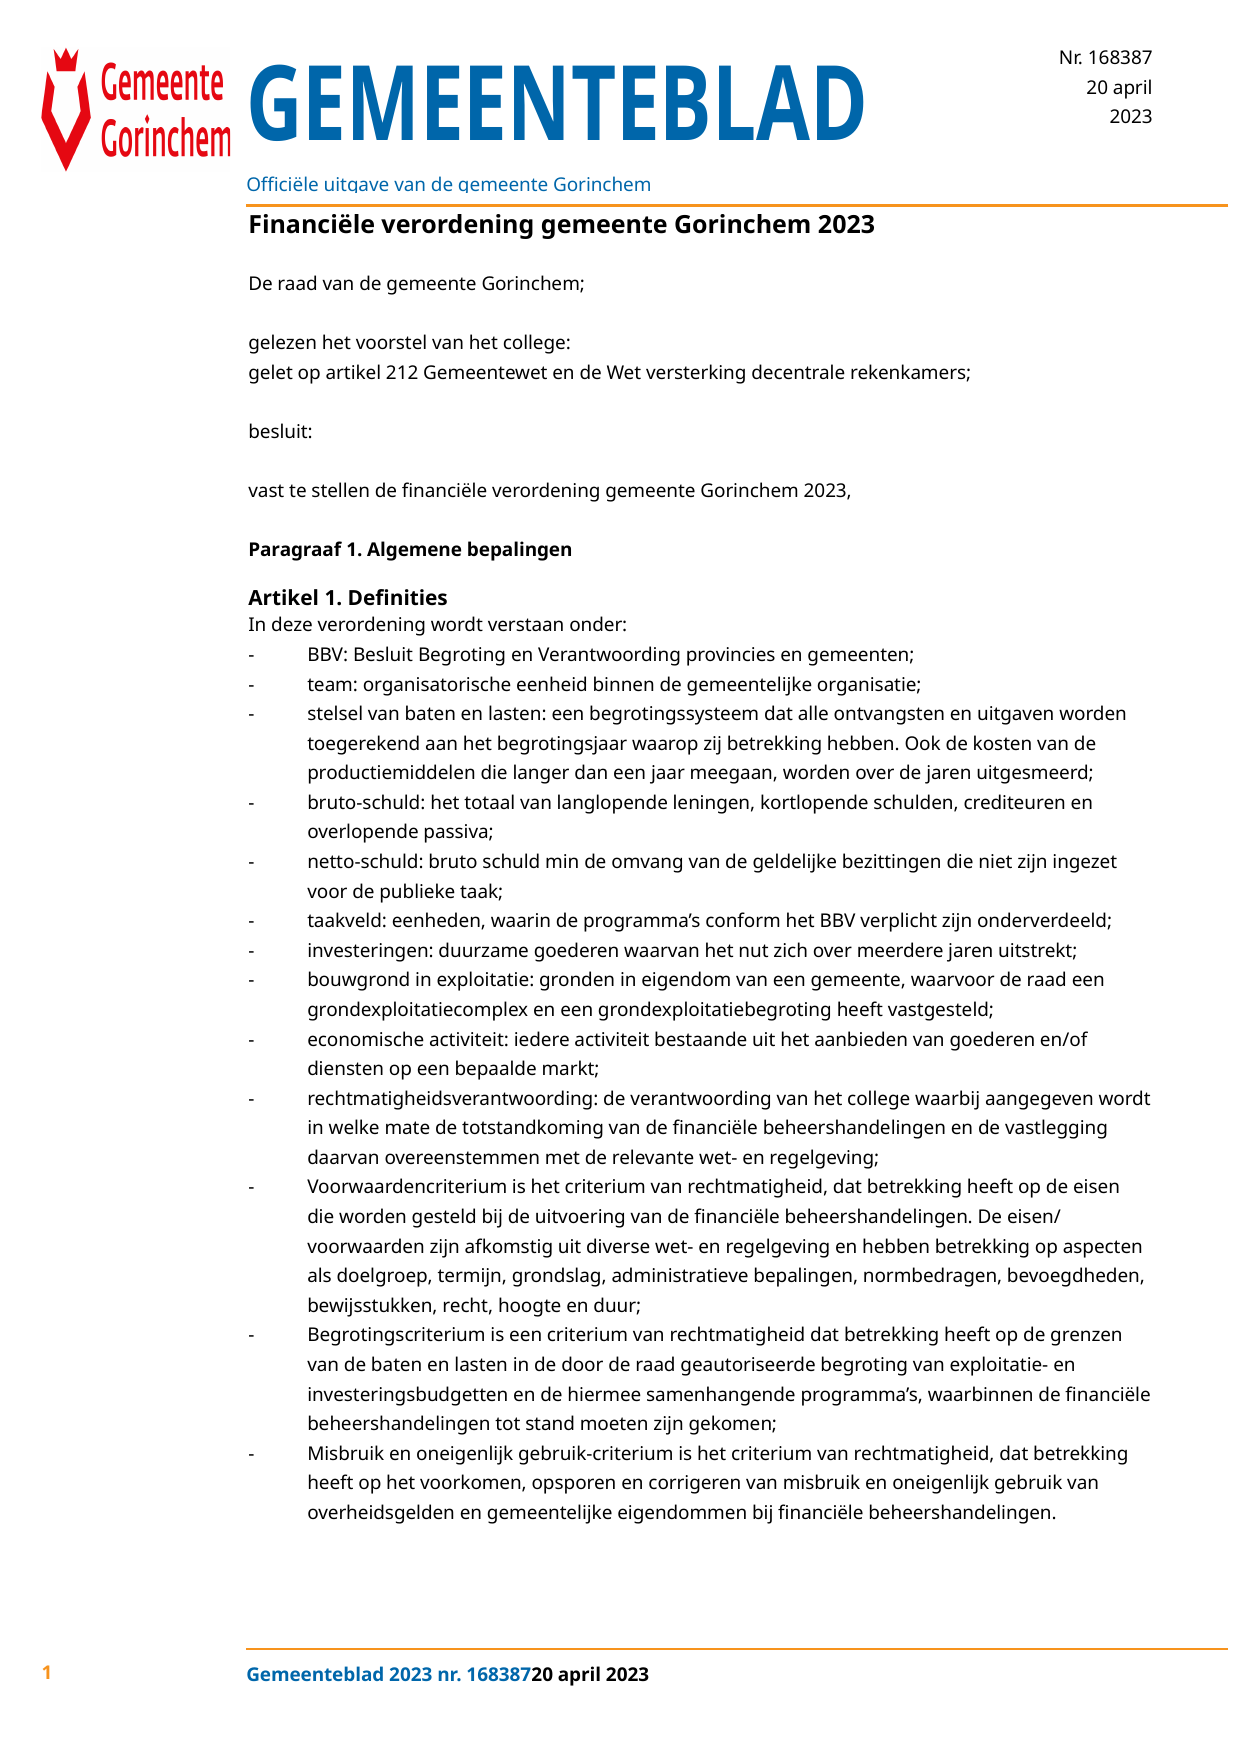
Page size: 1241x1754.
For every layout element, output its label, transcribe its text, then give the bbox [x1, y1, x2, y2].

text besluit: [248, 418, 1152, 444]
text In deze verordening wordt verstaan onder: [248, 612, 1152, 637]
list netto-schuld: bruto schuld min de omvang van de geldelijke bezittingen die niet zijn ingezet voor de publieke taak; [248, 848, 1152, 903]
list Begrotingscriterium is een criterium van rechtmatigheid dat betrekking heeft op de grenzen van de baten en lasten in de door de raad geautoriseerde begroting van exploitatie- en investeringsbudgetten en de hiermee samenhangende programma’s, waarbinnen de financiële beheershandelingen tot stand moeten zijn gekomen; [248, 1322, 1152, 1436]
list bruto-schuld: het totaal van langlopende leningen, kortlopende schulden, crediteuren en overlopende passiva; [248, 789, 1152, 844]
text Paragraaf 1. Algemene bepalingen [248, 537, 1152, 562]
list stelsel van baten en lasten: een begrotingssysteem dat alle ontvangsten en uitgaven worden toegerekend aan het begrotingsjaar waarop zij betrekking hebben. Ook de kosten van de productiemiddelen die langer dan een jaar meegaan, worden over de jaren uitgesmeerd; [248, 700, 1152, 785]
list Misbruik en oneigenlijk gebruik-criterium is het criterium van rechtmatigheid, dat betrekking heeft op het voorkomen, opsporen en corrigeren van misbruik en oneigenlijk gebruik van overheidsgelden en gemeentelijke eigendommen bij financiële beheershandelingen. [248, 1440, 1152, 1525]
list economische activiteit: iedere activiteit bestaande uit het aanbieden van goederen en/of diensten op een bepaalde markt; [248, 1026, 1152, 1081]
picture [41, 47, 231, 172]
text De raad van de gemeente Gorinchem; [248, 270, 1152, 296]
text gelet op artikel 212 Gemeentewet en de Wet versterking decentrale rekenkamers; [248, 359, 1152, 385]
list BBV: Besluit Begroting en Verantwoording provincies en gemeenten; [248, 641, 1152, 667]
text Artikel 1. Definities [248, 583, 1152, 612]
list Voorwaardencriterium is het criterium van rechtmatigheid, dat betrekking heeft op de eisen die worden gesteld bij de uitvoering van de financiële beheershandelingen. De eisen/ voorwaarden zijn afkomstig uit diverse wet- en regelgeving en hebben betrekking op aspecten als doelgroep, termijn, grondslag, administratieve bepalingen, normbedragen, bevoegdheden, bewijsstukken, recht, hoogte en duur; [248, 1174, 1152, 1318]
list bouwgrond in exploitatie: gronden in eigendom van een gemeente, waarvoor de raad een grondexploitatiecomplex en een grondexploitatiebegroting heeft vastgesteld; [248, 967, 1152, 1022]
text gelezen het voorstel van het college: [248, 329, 1152, 355]
text vast te stellen de financiële verordening gemeente Gorinchem 2023, [248, 477, 1152, 503]
list investeringen: duurzame goederen waarvan het nut zich over meerdere jaren uitstrekt; [248, 937, 1152, 963]
list taakveld: eenheden, waarin de programma’s conform het BBV verplicht zijn onderverdeeld; [248, 907, 1152, 933]
list rechtmatigheidsverantwoording: de verantwoording van het college waarbij aangegeven wordt in welke mate de totstandkoming van de financiële beheershandelingen en de vastlegging daarvan overeenstemmen met de relevante wet- en regelgeving; [248, 1085, 1152, 1170]
list team: organisatorische eenheid binnen de gemeentelijke organisatie; [248, 671, 1152, 696]
text Financiële verordening gemeente Gorinchem 2023 [248, 207, 1152, 241]
